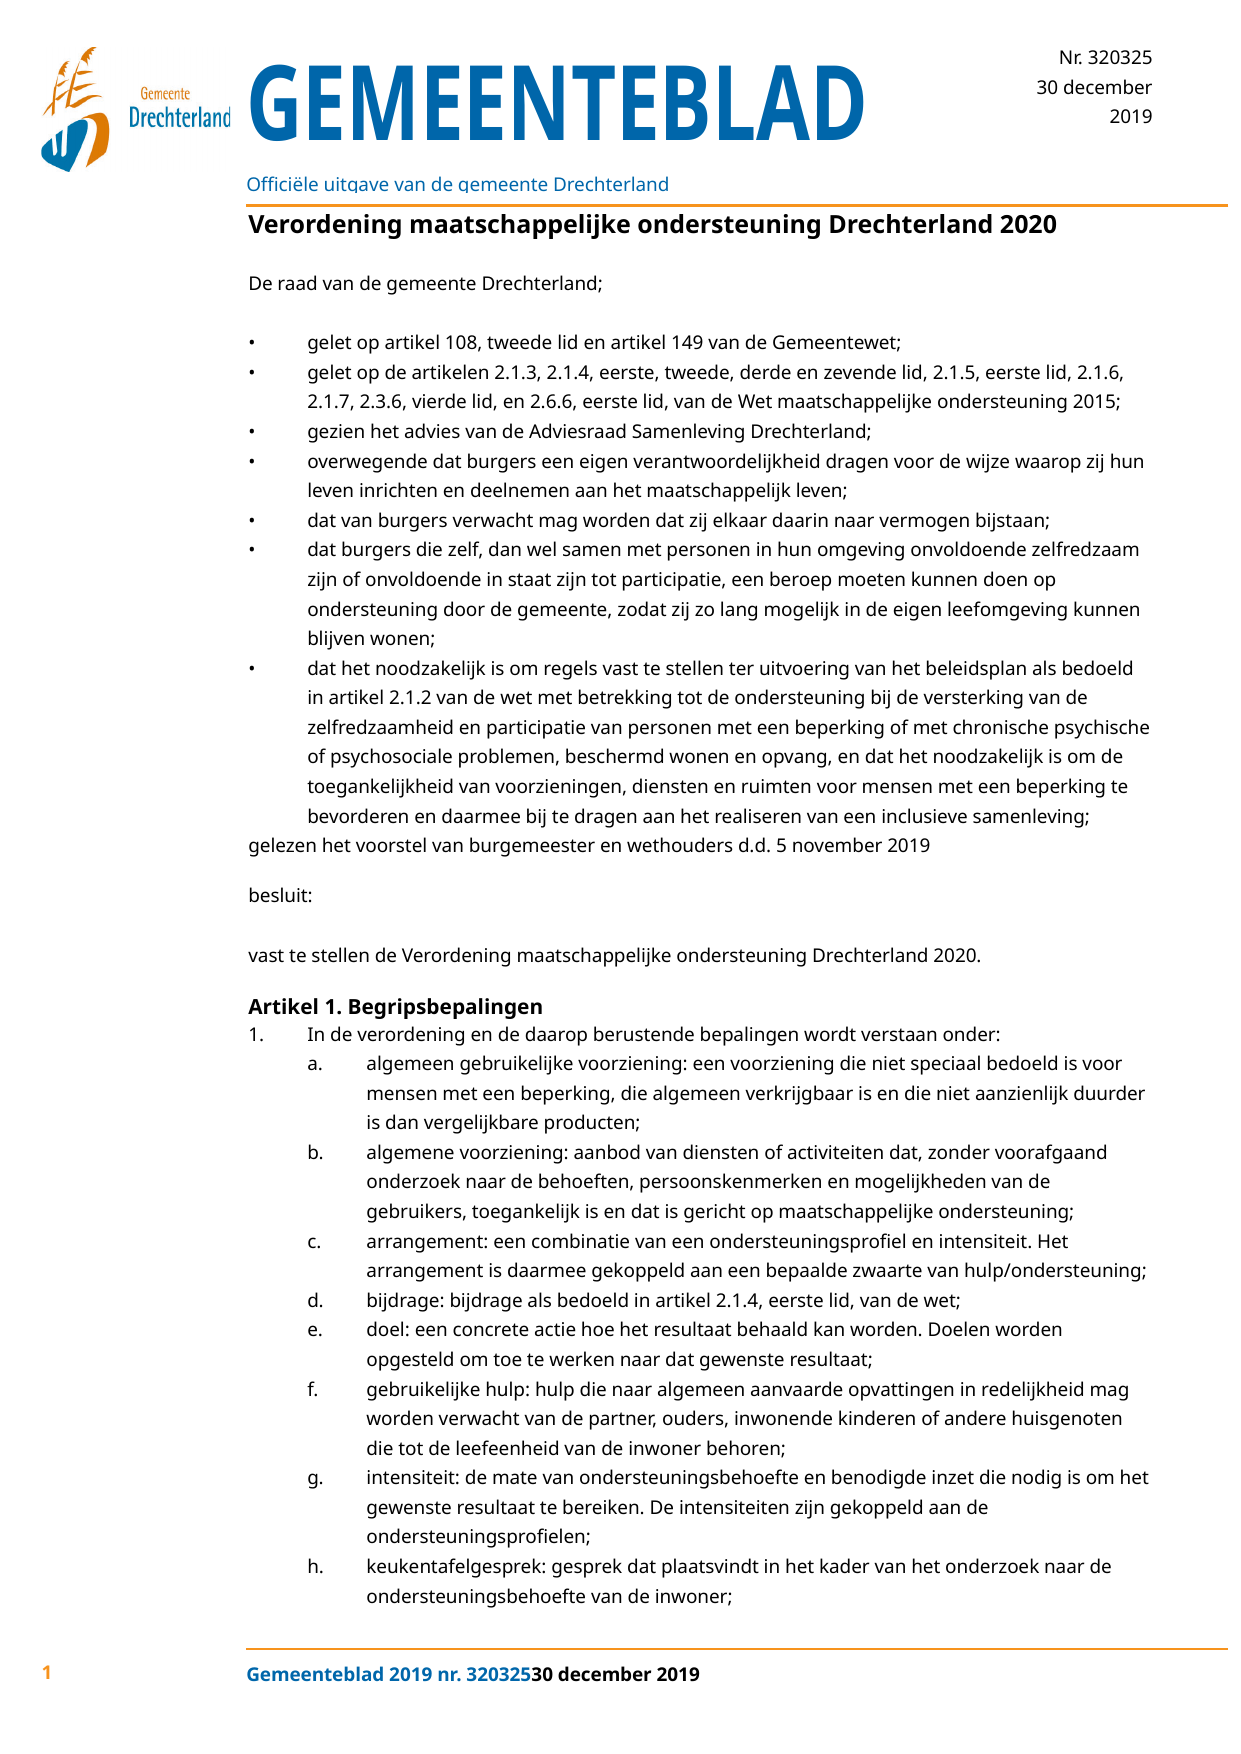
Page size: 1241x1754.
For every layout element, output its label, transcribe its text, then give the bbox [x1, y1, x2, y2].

text Artikel 1. Begripsbepalingen [248, 992, 1152, 1021]
text De raad van de gemeente Drechterland; [248, 270, 1152, 296]
text Verordening maatschappelijke ondersteuning Drechterland 2020 [248, 207, 1152, 241]
list In de verordening en de daarop berustende bepalingen wordt verstaan onder: [248, 1021, 1152, 1046]
picture [41, 158, 64, 172]
list gezien het advies van de Adviesraad Samenleving Drechterland; [248, 418, 1152, 444]
list dat het noodzakelijk is om regels vast te stellen ter uitvoering van het beleidsplan als bedoeld in artikel 2.1.2 van de wet met betrekking tot de ondersteuning bij de versterking van de zelfredzaamheid en participatie van personen met een beperking of met chronische psychische of psychosociale problemen, beschermd wonen en opvang, en dat het noodzakelijk is om de toegankelijkheid van voorzieningen, diensten en ruimten voor mensen met een beperking te bevorderen en daarmee bij te dragen aan het realiseren van een inclusieve samenleving; [248, 655, 1152, 828]
list gelet op artikel 108, tweede lid en artikel 149 van de Gemeentewet; [248, 329, 1152, 355]
list algemeen gebruikelijke voorziening: een voorziening die niet speciaal bedoeld is voor mensen met een beperking, die algemeen verkrijgbaar is en die niet aanzienlijk duurder is dan vergelijkbare producten; [307, 1050, 1152, 1135]
list bijdrage: bijdrage als bedoeld in artikel 2.1.4, eerste lid, van de wet; [307, 1287, 1152, 1313]
list dat burgers die zelf, dan wel samen met personen in hun omgeving onvoldoende zelfredzaam zijn of onvoldoende in staat zijn tot participatie, een beroep moeten kunnen doen op ondersteuning door de gemeente, zodat zij zo lang mogelijk in de eigen leefomgeving kunnen blijven wonen; [248, 537, 1152, 651]
list keukentafelgesprek: gesprek dat plaatsvindt in het kader van het onderzoek naar de ondersteuningsbehoefte van de inwoner; [307, 1553, 1152, 1608]
list dat van burgers verwacht mag worden dat zij elkaar daarin naar vermogen bijstaan; [248, 507, 1152, 533]
list algemene voorziening: aanbod van diensten of activiteiten dat, zonder voorafgaand onderzoek naar de behoeften, persoonskenmerken en mogelijkheden van de gebruikers, toegankelijk is en dat is gericht op maatschappelijke ondersteuning; [307, 1139, 1152, 1224]
list doel: een concrete actie hoe het resultaat behaald kan worden. Doelen worden opgesteld om toe te werken naar dat gewenste resultaat; [307, 1317, 1152, 1372]
list gelet op de artikelen 2.1.3, 2.1.4, eerste, tweede, derde en zevende lid, 2.1.5, eerste lid, 2.1.6, 2.1.7, 2.3.6, vierde lid, en 2.6.6, eerste lid, van de Wet maatschappelijke ondersteuning 2015; [248, 359, 1152, 414]
list arrangement: een combinatie van een ondersteuningsprofiel en intensiteit. Het arrangement is daarmee gekoppeld aan een bepaalde zwaarte van hulp/ondersteuning; [307, 1228, 1152, 1283]
picture [41, 47, 231, 172]
list intensiteit: de mate van ondersteuningsbehoefte en benodigde inzet die nodig is om het gewenste resultaat te bereiken. De intensiteiten zijn gekoppeld aan de ondersteuningsprofielen; [307, 1464, 1152, 1549]
text vast te stellen de Verordening maatschappelijke ondersteuning Drechterland 2020. [248, 942, 1152, 968]
list gebruikelijke hulp: hulp die naar algemeen aanvaarde opvattingen in redelijkheid mag worden verwacht van de partner, ouders, inwonende kinderen of andere huisgenoten die tot de leefeenheid van de inwoner behoren; [307, 1376, 1152, 1461]
picture [226, 115, 231, 124]
text gelezen het voorstel van burgemeester en wethouders d.d. 5 november 2019 [248, 832, 1152, 858]
list overwegende dat burgers een eigen verantwoordelijkheid dragen voor de wijze waarop zij hun leven inrichten en deelnemen aan het maatschappelijk leven; [248, 448, 1152, 503]
text besluit: [248, 883, 1152, 908]
